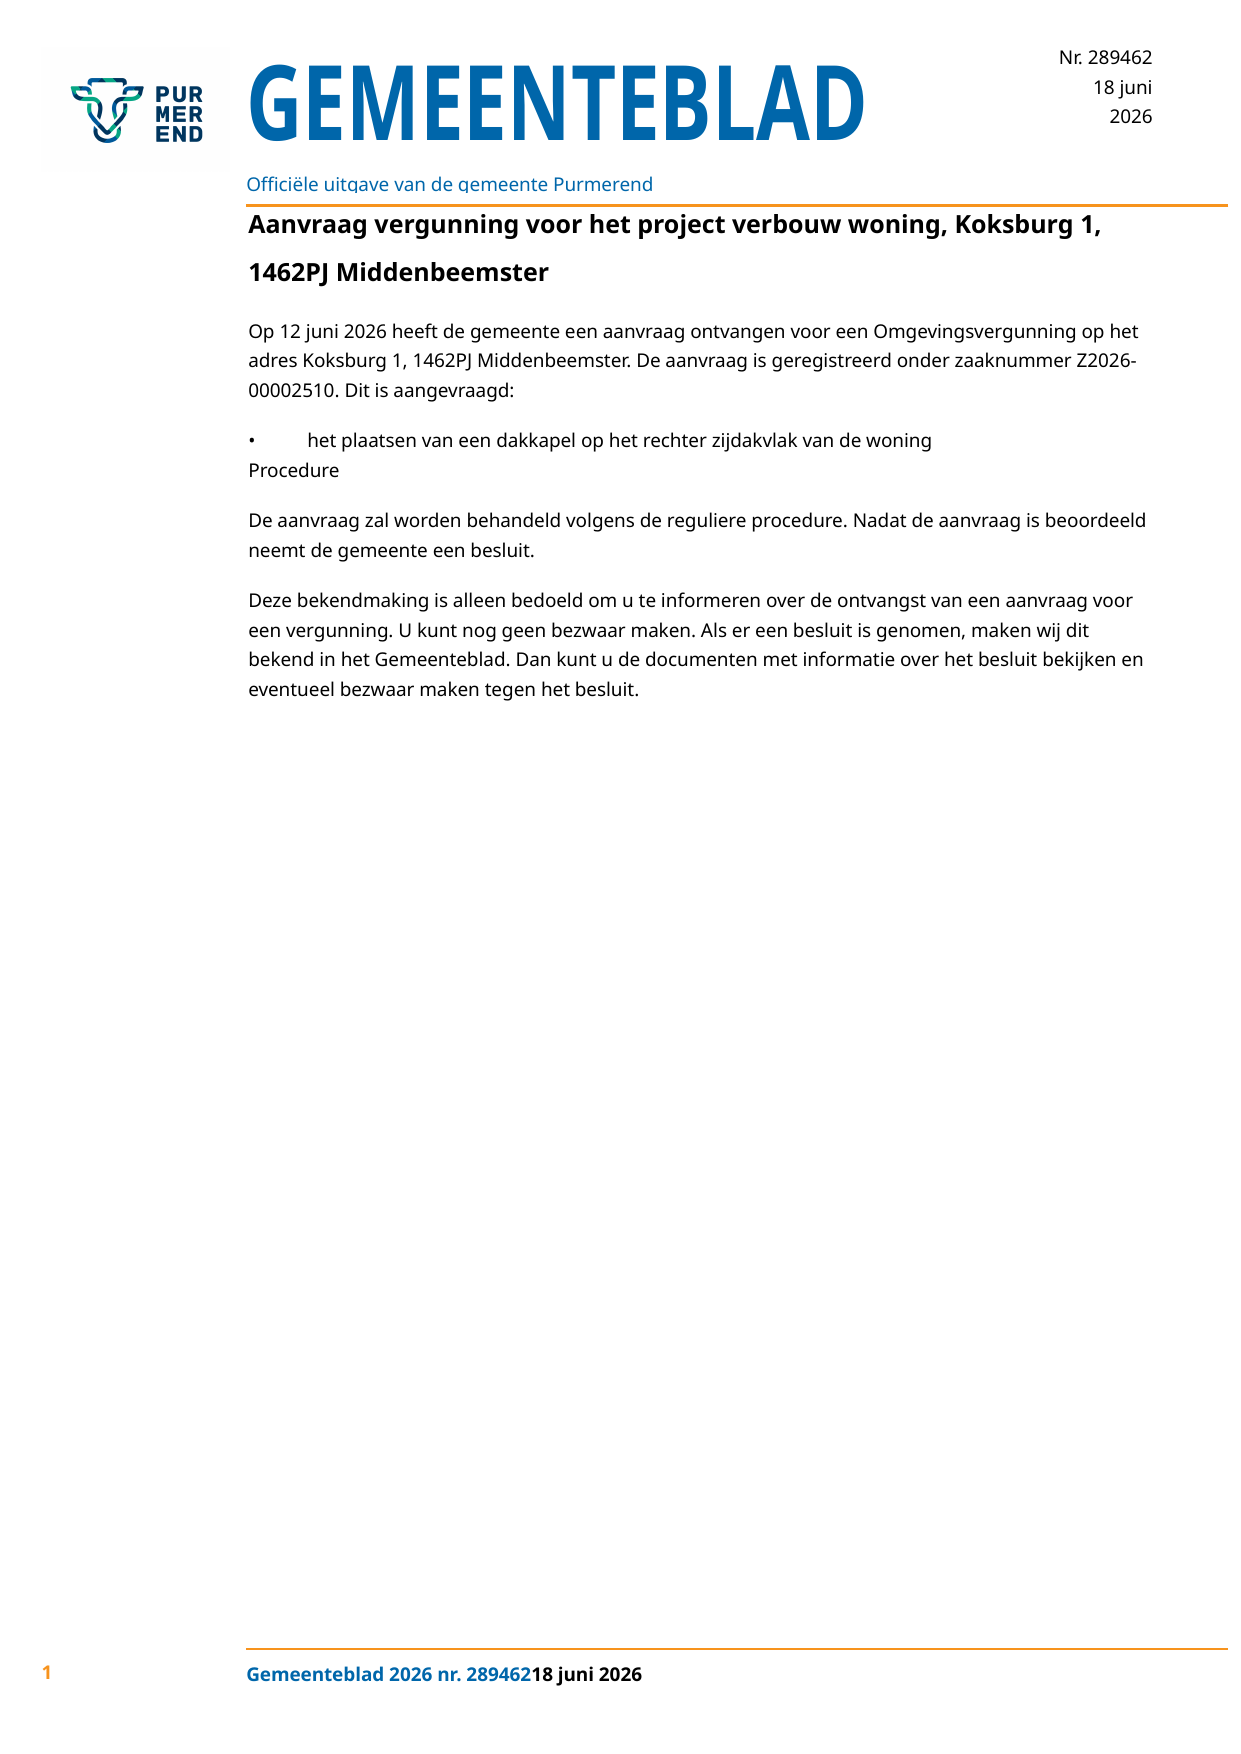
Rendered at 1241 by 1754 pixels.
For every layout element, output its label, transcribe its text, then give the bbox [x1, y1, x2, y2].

text De aanvraag zal worden behandeld volgens de reguliere procedure. Nadat de aanvraag is beoordeeld neemt de gemeente een besluit. [248, 507, 1152, 563]
picture [41, 47, 231, 172]
list het plaatsen van een dakkapel op het rechter zijdakvlak van de woning [248, 427, 1152, 453]
text Procedure [248, 457, 1152, 483]
text Op 12 juni 2026 heeft de gemeente een aanvraag ontvangen voor een Omgevingsvergunning op het adres Koksburg 1, 1462PJ Middenbeemster. De aanvraag is geregistreerd onder zaaknummer Z2026-00002510. Dit is aangevraagd: [248, 318, 1152, 403]
text Deze bekendmaking is alleen bedoeld om u te informeren over de ontvangst van een aanvraag voor een vergunning. U kunt nog geen bezwaar maken. Als er een besluit is genomen, maken wij dit bekend in het Gemeenteblad. Dan kunt u de documenten met informatie over het besluit bekijken en eventueel bezwaar maken tegen het besluit. [248, 587, 1152, 702]
text Aanvraag vergunning voor het project verbouw woning, Koksburg 1, 1462PJ Middenbeemster [248, 207, 1152, 288]
